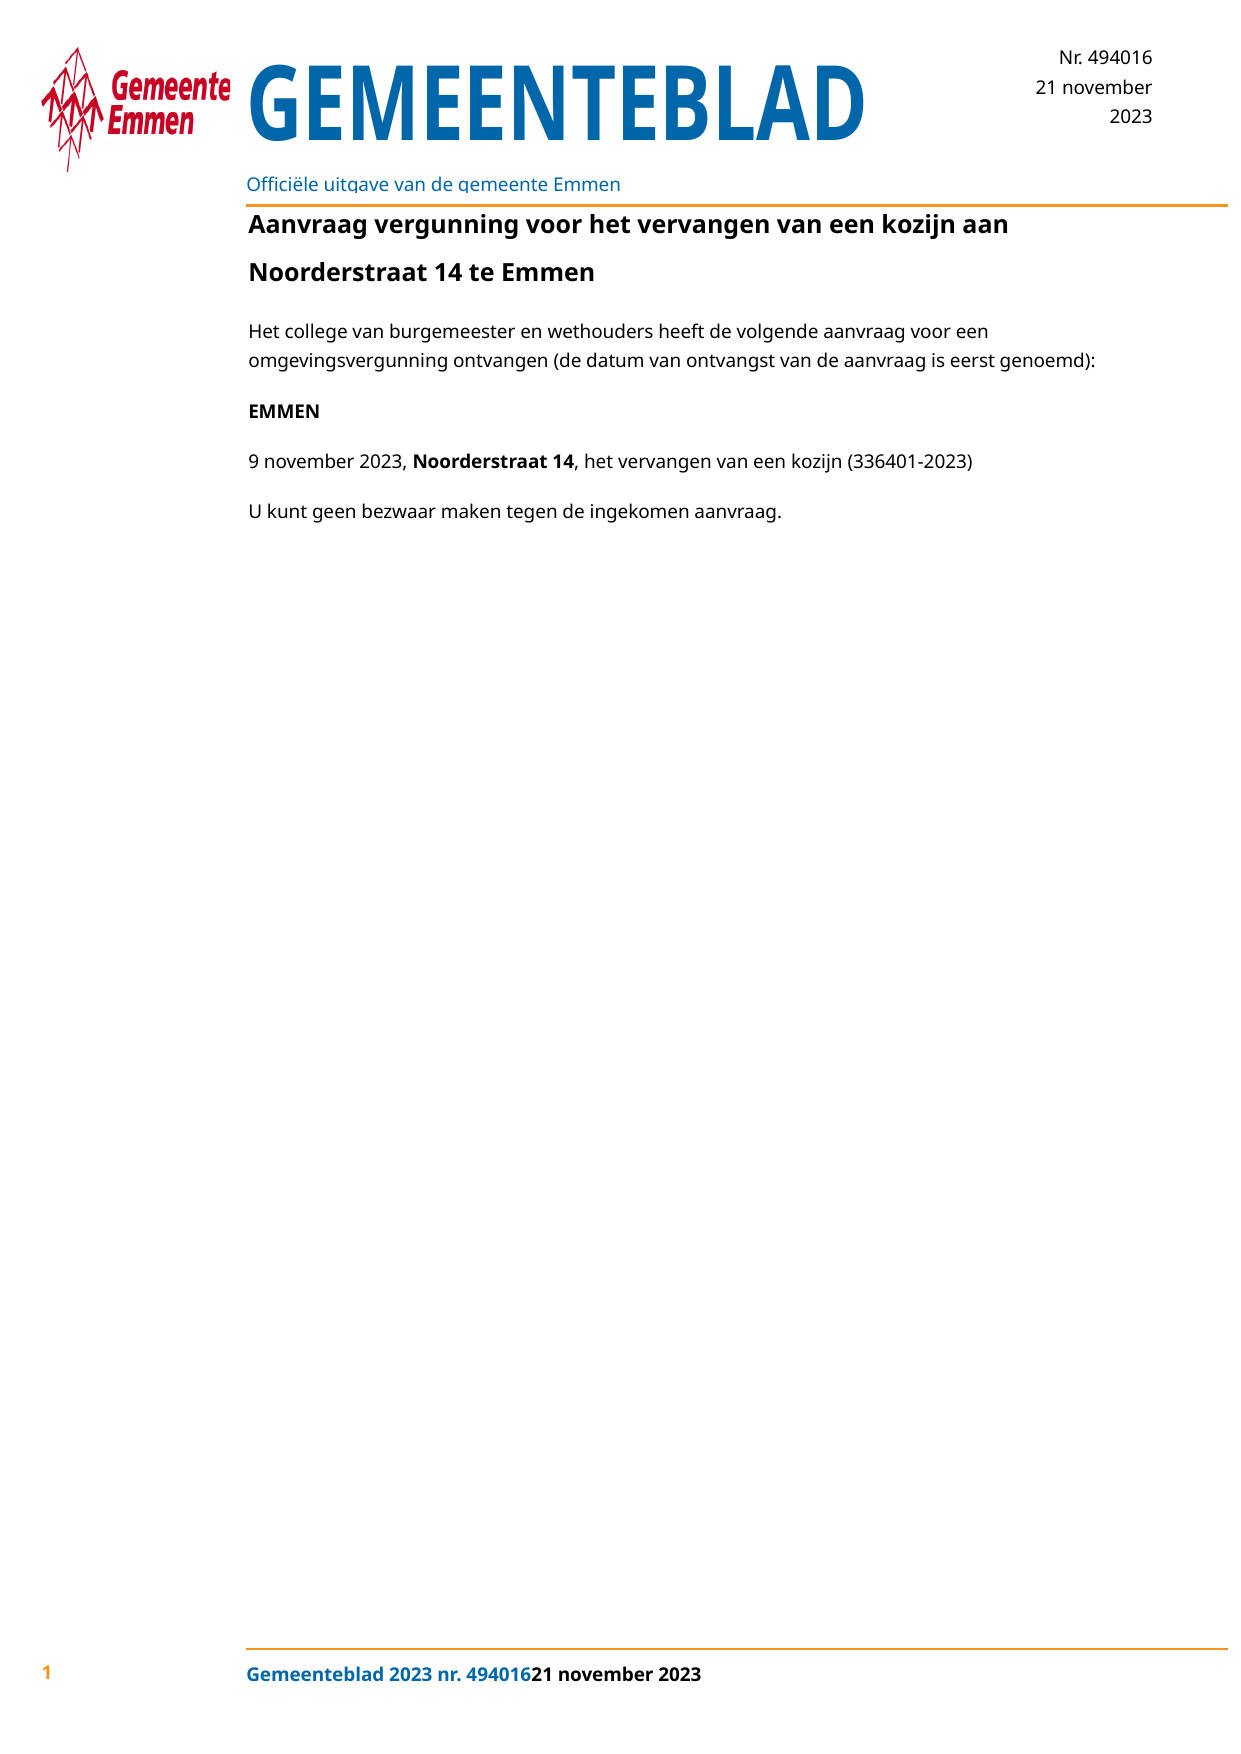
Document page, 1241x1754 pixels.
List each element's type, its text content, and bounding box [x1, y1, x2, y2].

text U kunt geen bezwaar maken tegen de ingekomen aanvraag. [248, 499, 1152, 524]
text Aanvraag vergunning voor het vervangen van een kozijn aan Noorderstraat 14 te Emmen [248, 207, 1152, 288]
text 9 november 2023, Noorderstraat 14, het vervangen van een kozijn (336401-2023) [248, 448, 1152, 474]
text Het college van burgemeester en wethouders heeft de volgende aanvraag voor een omgevingsvergunning ontvangen (de datum van ontvangst van de aanvraag is eerst genoemd): [248, 318, 1152, 373]
picture [41, 47, 231, 172]
text EMMEN [248, 398, 1152, 424]
